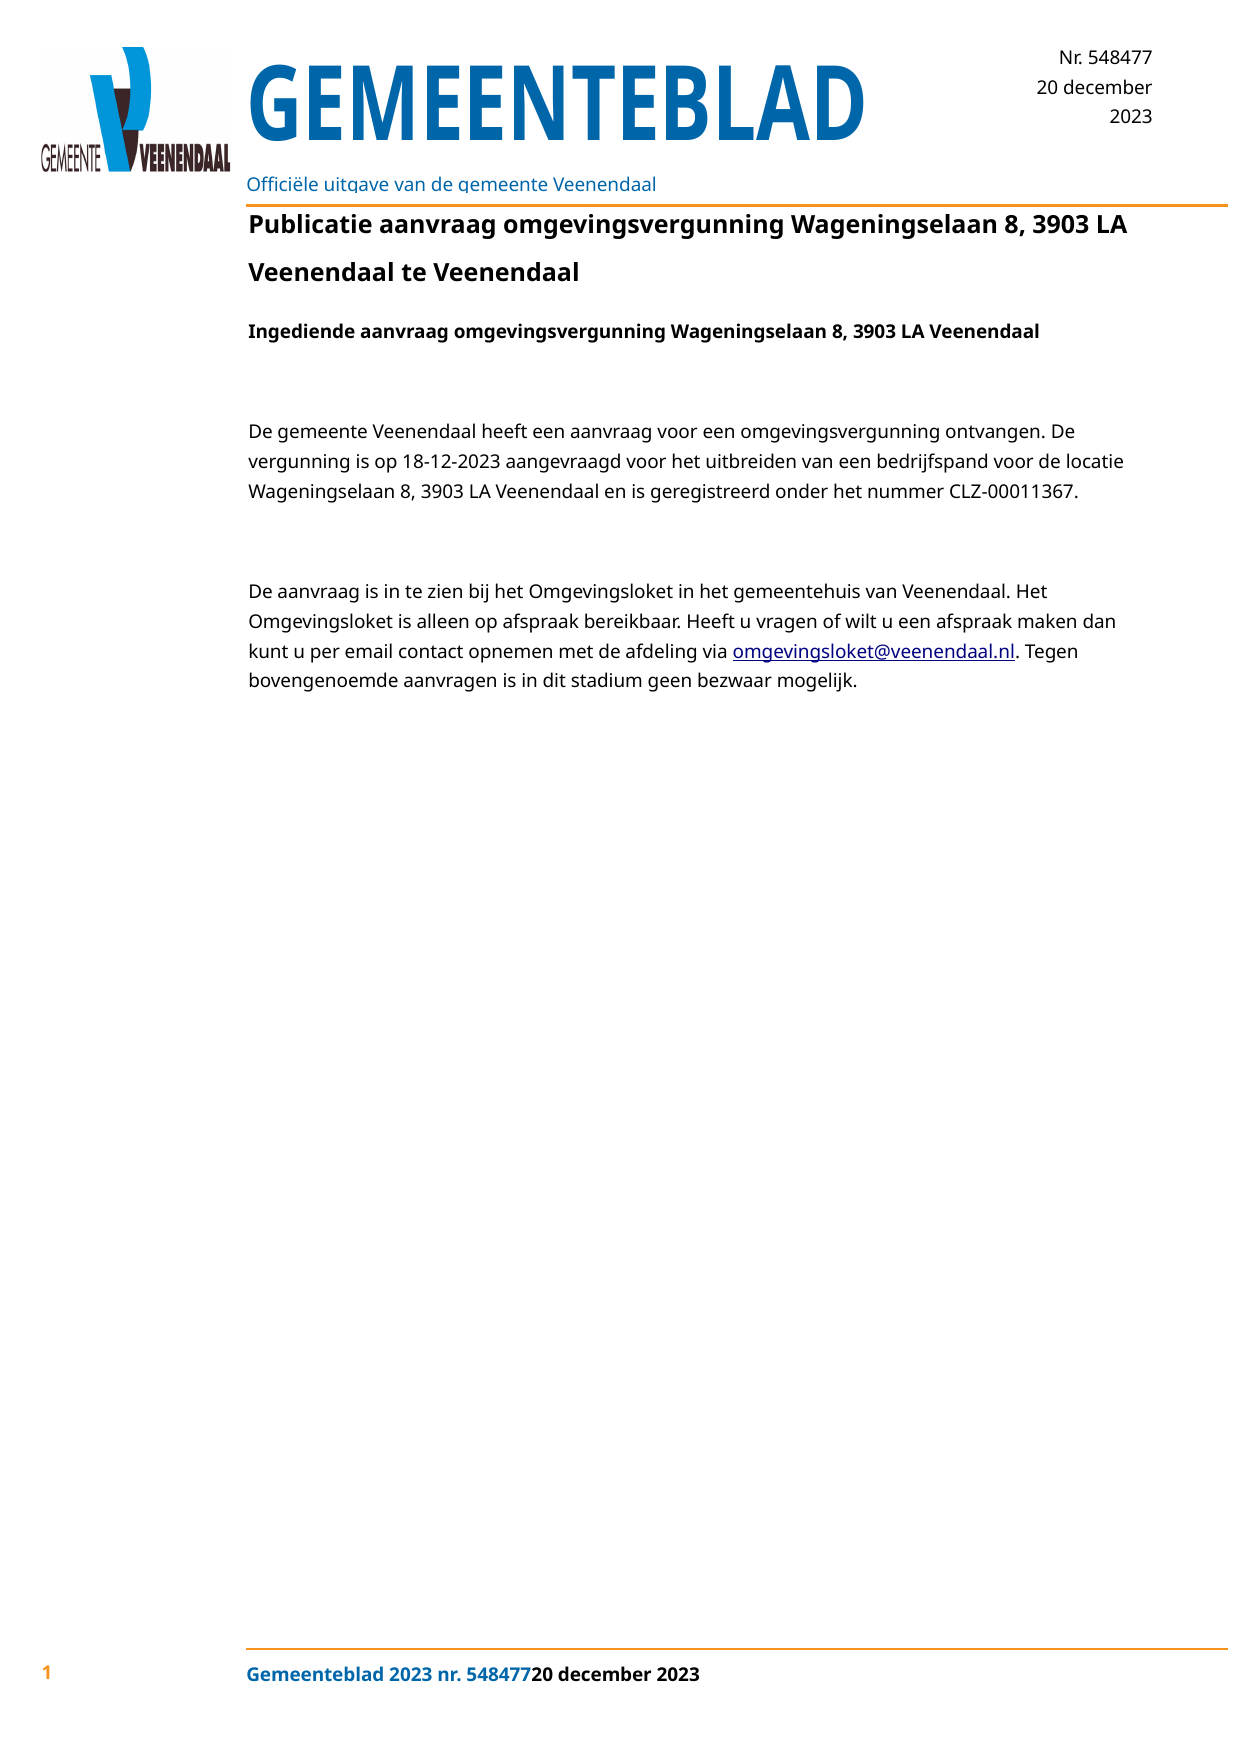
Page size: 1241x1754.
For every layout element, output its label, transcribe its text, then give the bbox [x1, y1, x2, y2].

text De gemeente Veenendaal heeft een aanvraag voor een omgevingsvergunning ontvangen. De vergunning is op 18-12-2023 aangevraagd voor het uitbreiden van een bedrijfspand voor de locatie Wageningselaan 8, 3903 LA Veenendaal en is geregistreerd onder het nummer CLZ-00011367. [248, 419, 1152, 504]
text Publicatie aanvraag omgevingsvergunning Wageningselaan 8, 3903 LA Veenendaal te Veenendaal [248, 207, 1152, 288]
picture [41, 47, 130, 172]
text Ingediende aanvraag omgevingsvergunning Wageningselaan 8, 3903 LA Veenendaal [248, 318, 1152, 344]
text De aanvraag is in te zien bij het Omgevingsloket in het gemeentehuis van Veenendaal. Het Omgevingsloket is alleen op afspraak bereikbaar. Heeft u vragen of wilt u een afspraak maken dan kunt u per email contact opnemen met de afdeling via omgevingsloket@veenendaal.nl. Tegen bovengenoemde aanvragen is in dit stadium geen bezwaar mogelijk. [248, 579, 1152, 693]
picture [123, 47, 231, 172]
